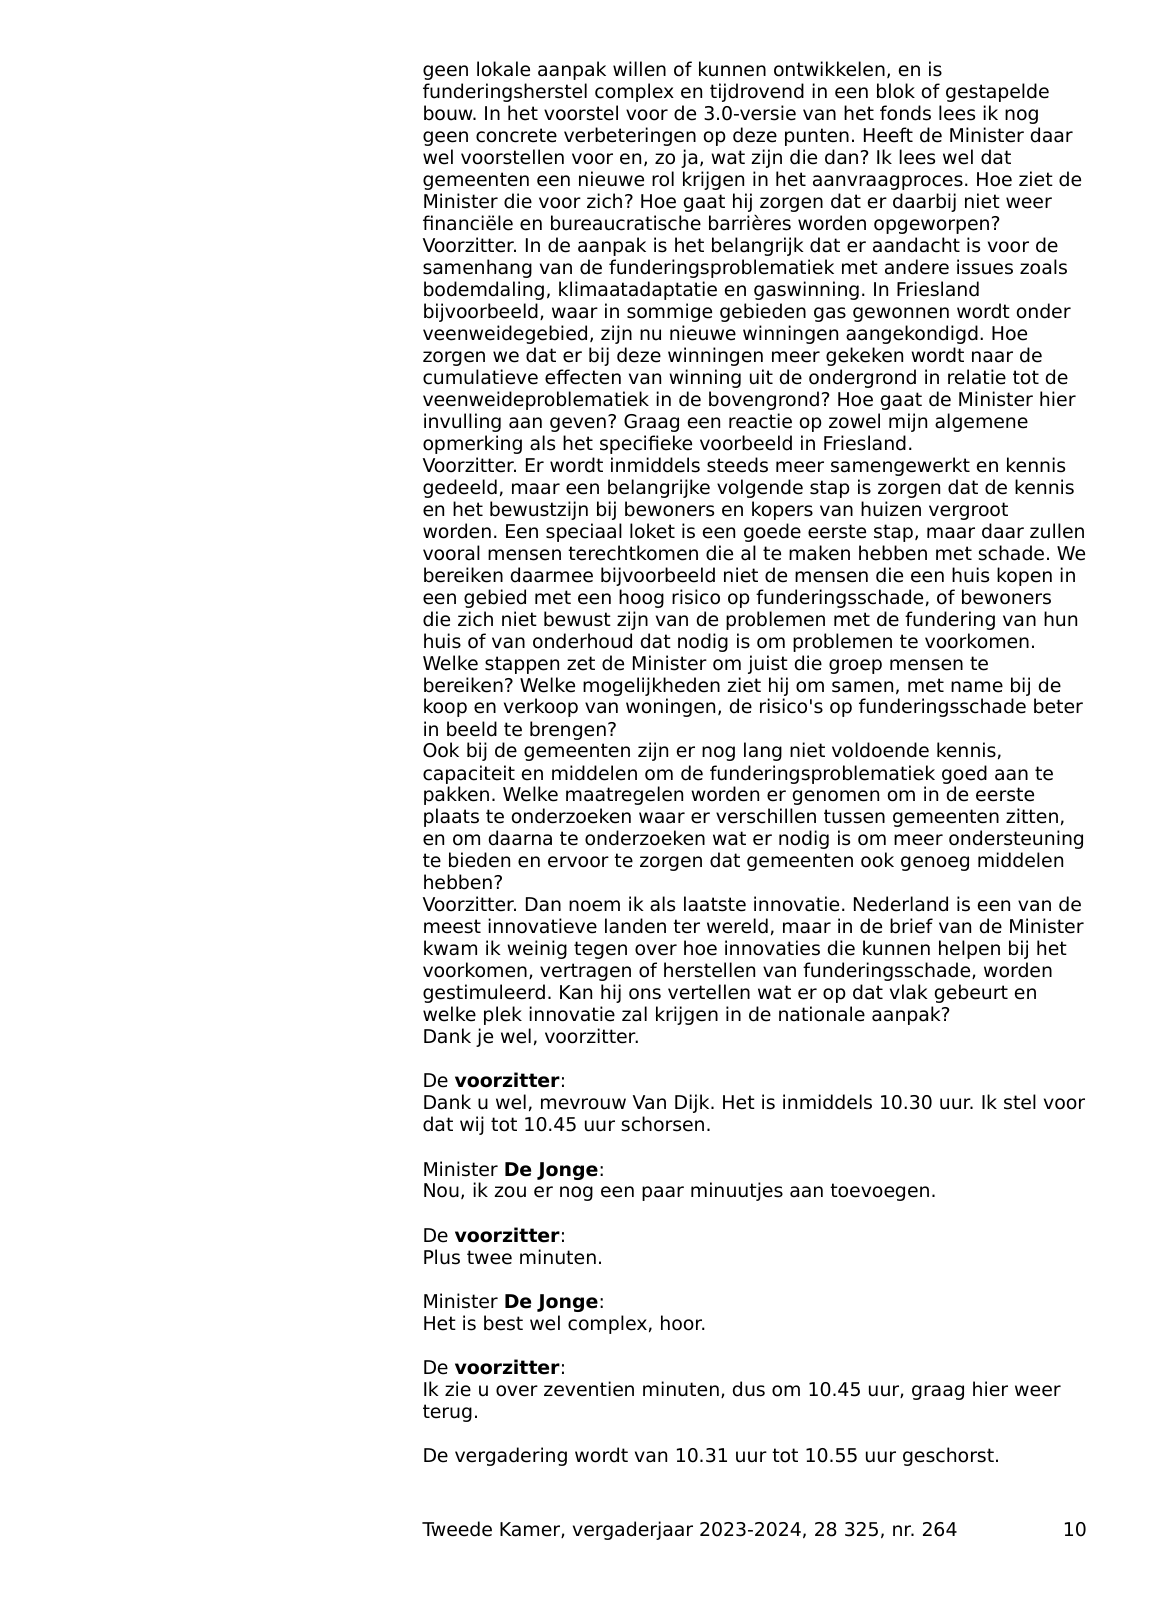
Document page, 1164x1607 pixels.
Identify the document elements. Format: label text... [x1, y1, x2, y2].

text Voorzitter. Dan noem ik als laatste innovatie. Nederland is een van de meest innovatieve landen ter wereld, maar in de brief van de Minister kwam ik weinig tegen over hoe innovaties die kunnen helpen bij het voorkomen, vertragen of herstellen van funderingsschade, worden gestimuleerd. Kan hij ons vertellen wat er op dat vlak gebeurt en welke plek innovatie zal krijgen in de nationale aanpak? [422, 894, 1087, 1026]
text Dank je wel, voorzitter. [422, 1026, 1087, 1048]
text Ook bij de gemeenten zijn er nog lang niet voldoende kennis, capaciteit en middelen om de funderingsproblematiek goed aan te pakken. Welke maatregelen worden er genomen om in de eerste plaats te onderzoeken waar er verschillen tussen gemeenten zitten, en om daarna te onderzoeken wat er nodig is om meer ondersteuning te bieden en ervoor te zorgen dat gemeenten ook genoeg middelen hebben? [422, 740, 1087, 894]
text Voorzitter. Er wordt inmiddels steeds meer samengewerkt en kennis gedeeld, maar een belangrijke volgende stap is zorgen dat de kennis en het bewustzijn bij bewoners en kopers van huizen vergroot worden. Een speciaal loket is een goede eerste stap, maar daar zullen vooral mensen terechtkomen die al te maken hebben met schade. We bereiken daarmee bijvoorbeeld niet de mensen die een huis kopen in een gebied met een hoog risico op funderingsschade, of bewoners die zich niet bewust zijn van de problemen met de fundering van hun huis of van onderhoud dat nodig is om problemen te voorkomen. Welke stappen zet de Minister om juist die groep mensen te bereiken? Welke mogelijkheden ziet hij om samen, met name bij de koop en verkoop van woningen, de risico's op funderingsschade beter in beeld te brengen? [422, 455, 1087, 740]
text De voorzitter: [422, 1070, 1087, 1092]
text De vergadering wordt van 10.31 uur tot 10.55 uur geschorst. [422, 1445, 1087, 1467]
text Ik zie u over zeventien minuten, dus om 10.45 uur, graag hier weer terug. [422, 1379, 1087, 1423]
text Nou, ik zou er nog een paar minuutjes aan toevoegen. [422, 1180, 1087, 1202]
text De voorzitter: [422, 1224, 1087, 1247]
text De voorzitter: [422, 1357, 1087, 1379]
text geen lokale aanpak willen of kunnen ontwikkelen, en is funderingsherstel complex en tijdrovend in een blok of gestapelde bouw. In het voorstel voor de 3.0-versie van het fonds lees ik nog geen concrete verbeteringen op deze punten. Heeft de Minister daar wel voorstellen voor en, zo ja, wat zijn die dan? Ik lees wel dat gemeenten een nieuwe rol krijgen in het aanvraagproces. Hoe ziet de Minister die voor zich? Hoe gaat hij zorgen dat er daarbij niet weer financiële en bureaucratische barrières worden opgeworpen? [422, 59, 1087, 235]
text Plus twee minuten. [422, 1247, 1087, 1268]
text Minister De Jonge: [422, 1291, 1087, 1313]
text Minister De Jonge: [422, 1158, 1087, 1180]
text Voorzitter. In de aanpak is het belangrijk dat er aandacht is voor de samenhang van de funderingsproblematiek met andere issues zoals bodemdaling, klimaatadaptatie en gaswinning. In Friesland bijvoorbeeld, waar in sommige gebieden gas gewonnen wordt onder veenweidegebied, zijn nu nieuwe winningen aangekondigd. Hoe zorgen we dat er bij deze winningen meer gekeken wordt naar de cumulatieve effecten van winning uit de ondergrond in relatie tot de veenweideproblematiek in de bovengrond? Hoe gaat de Minister hier invulling aan geven? Graag een reactie op zowel mijn algemene opmerking als het specifieke voorbeeld in Friesland. [422, 235, 1087, 455]
text Dank u wel, mevrouw Van Dijk. Het is inmiddels 10.30 uur. Ik stel voor dat wij tot 10.45 uur schorsen. [422, 1092, 1087, 1136]
text Het is best wel complex, hoor. [422, 1313, 1087, 1335]
